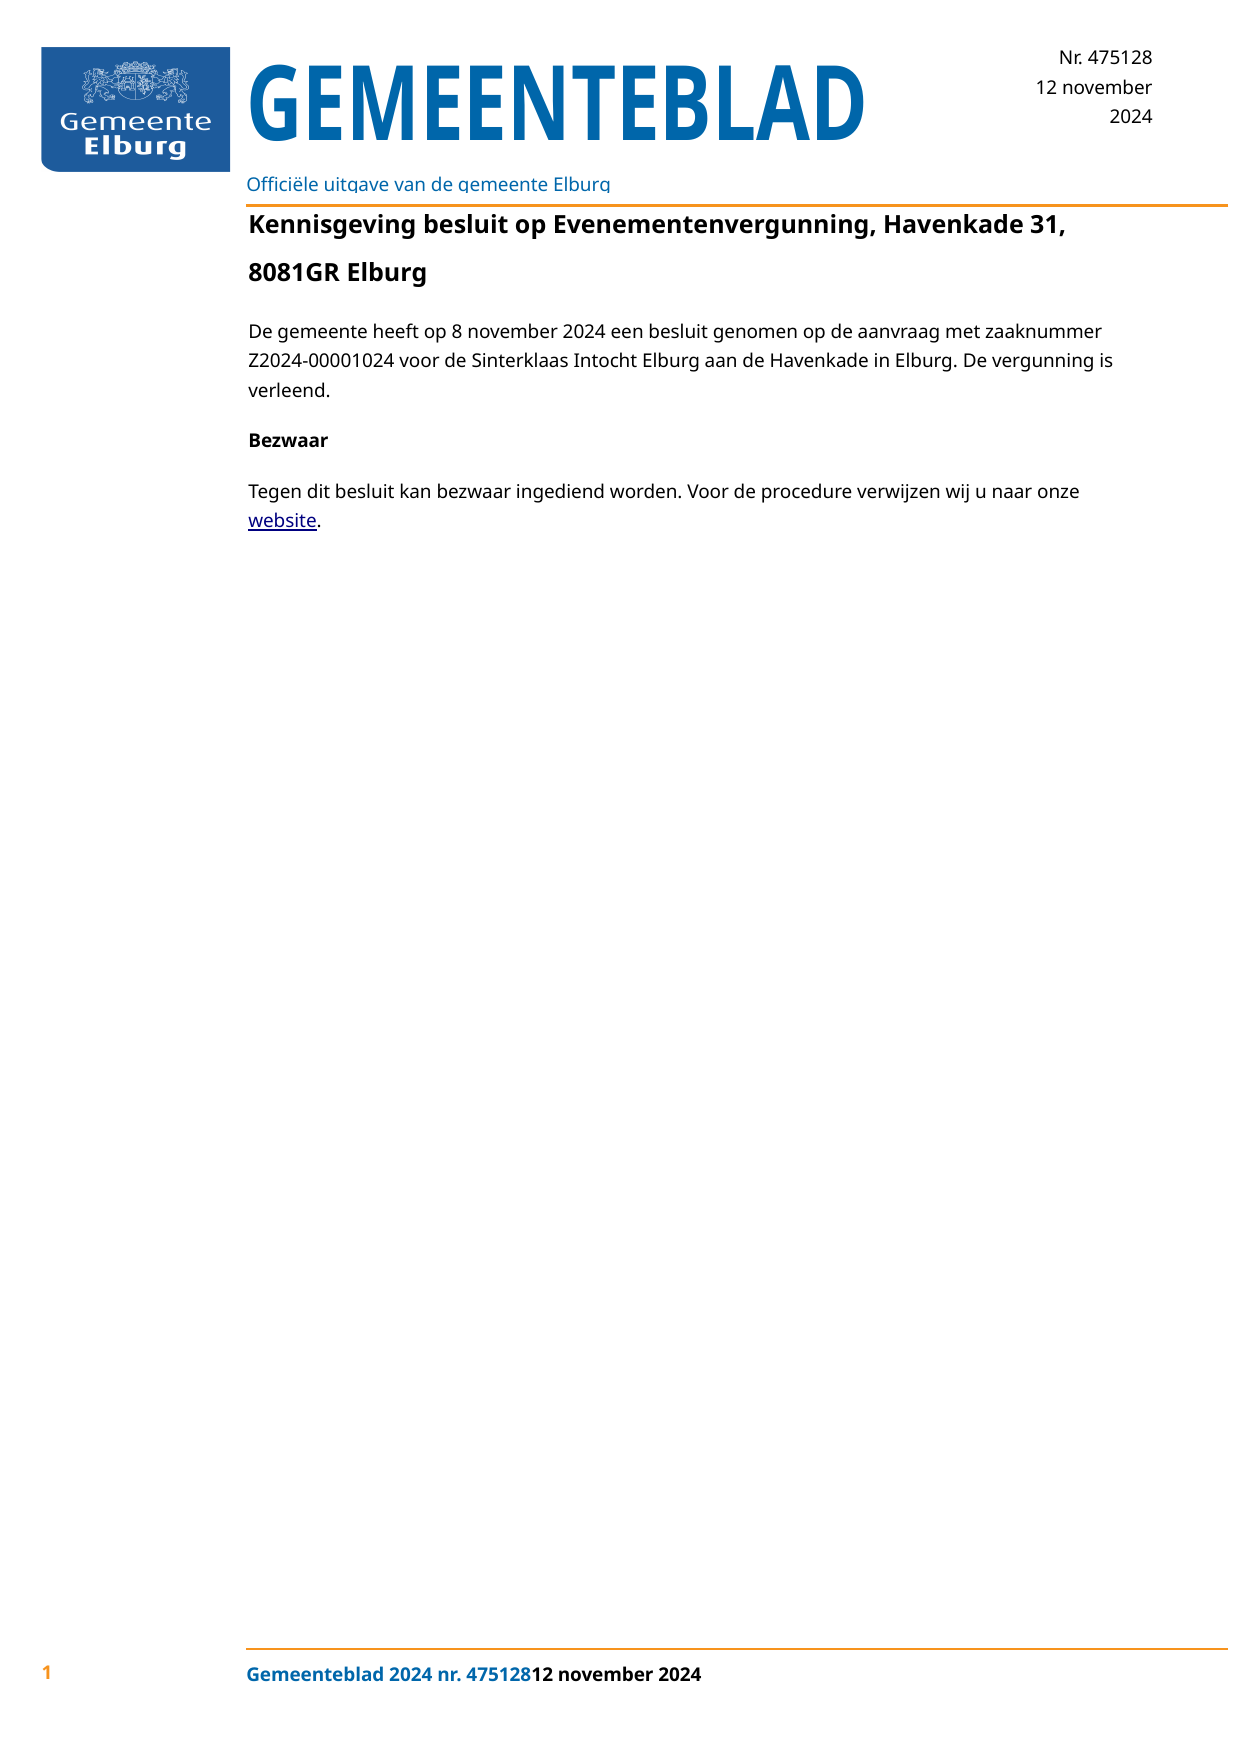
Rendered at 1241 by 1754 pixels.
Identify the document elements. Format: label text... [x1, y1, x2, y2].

text Bezwaar [248, 427, 1152, 453]
picture [41, 47, 231, 172]
text De gemeente heeft op 8 november 2024 een besluit genomen op de aanvraag met zaaknummer Z2024-00001024 voor de Sinterklaas Intocht Elburg aan de Havenkade in Elburg. De vergunning is verleend. [248, 318, 1152, 403]
text Tegen dit besluit kan bezwaar ingediend worden. Voor de procedure verwijzen wij u naar onze website. [248, 478, 1152, 533]
text Kennisgeving besluit op Evenementenvergunning, Havenkade 31, 8081GR Elburg [248, 207, 1152, 288]
